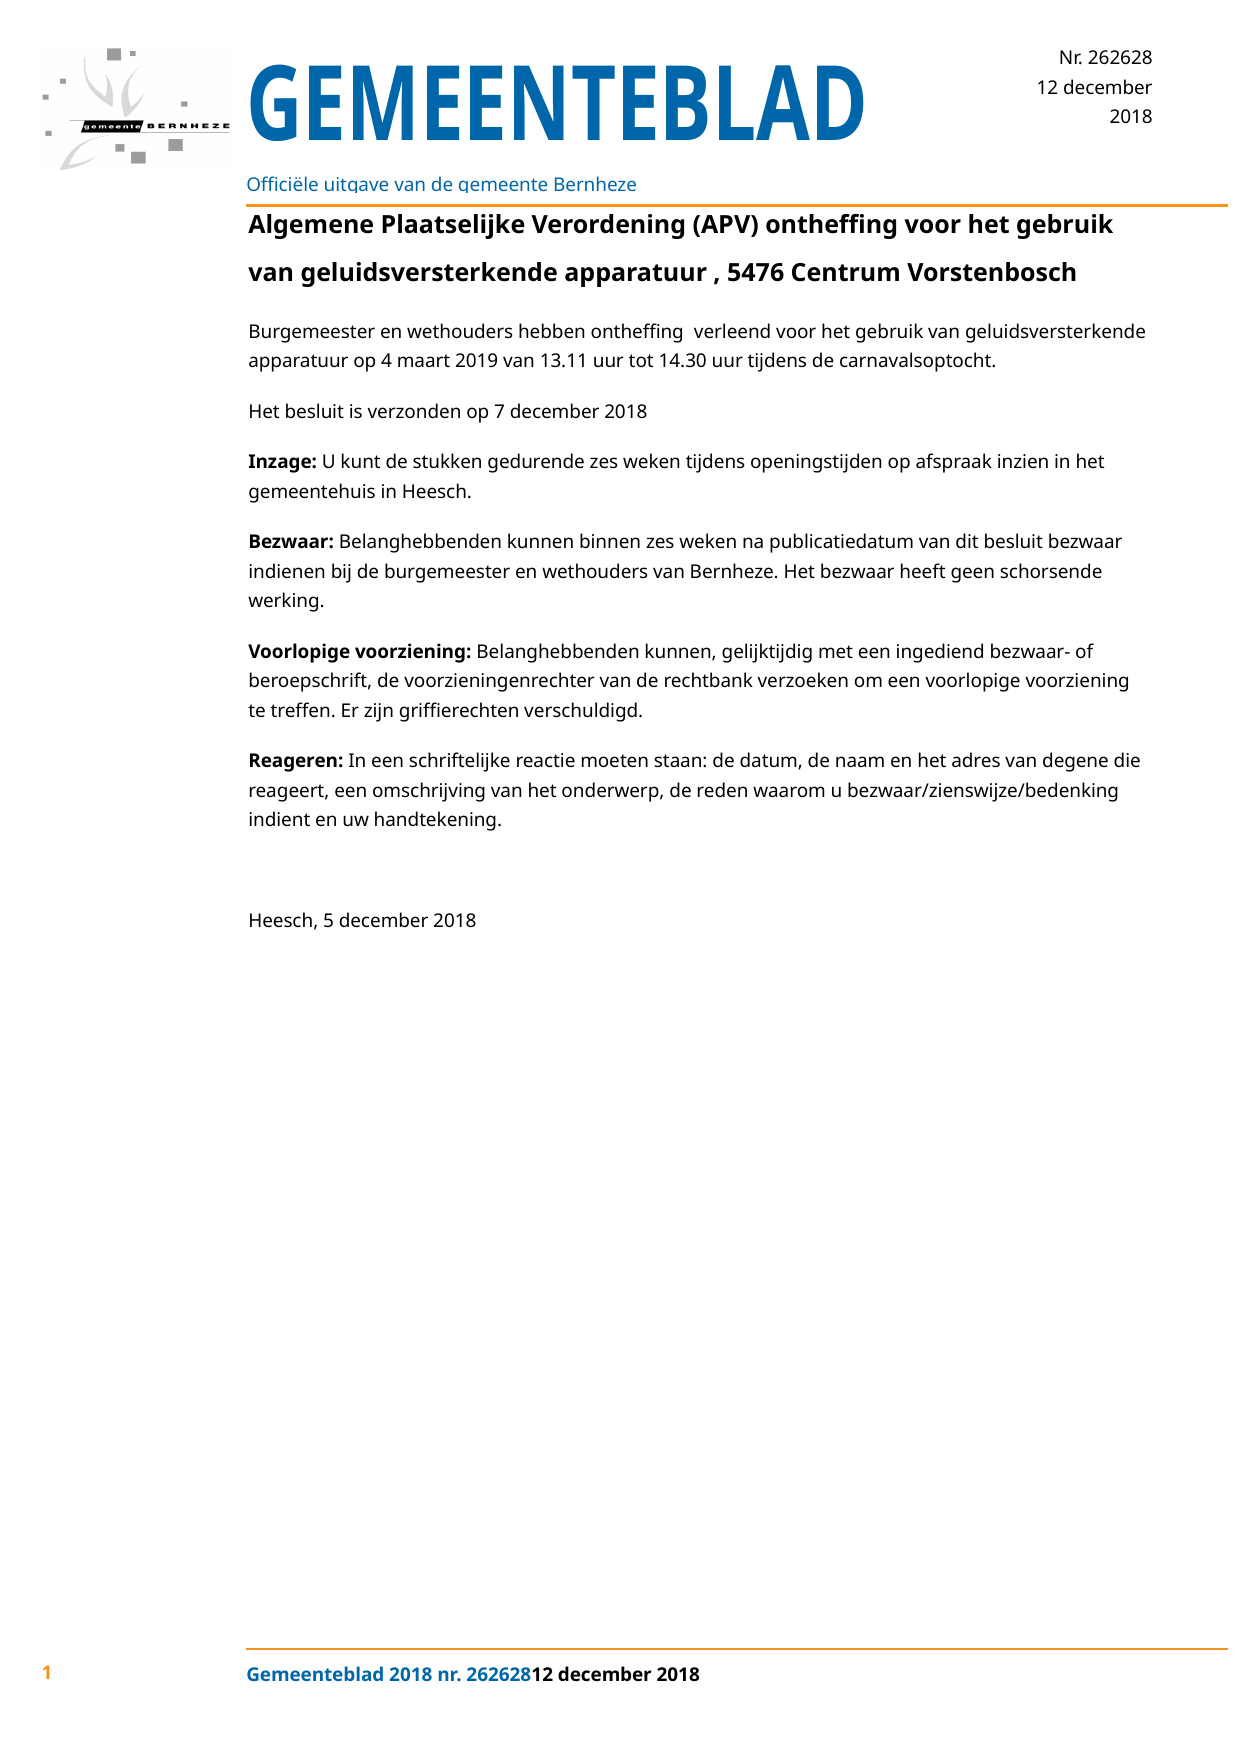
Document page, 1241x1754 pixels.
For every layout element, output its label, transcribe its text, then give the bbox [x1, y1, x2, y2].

text Inzage: U kunt de stukken gedurende zes weken tijdens openingstijden op afspraak inzien in het gemeentehuis in Heesch. [248, 448, 1152, 504]
text Reageren: In een schriftelijke reactie moeten staan: de datum, de naam en het adres van degene die reageert, een omschrijving van het onderwerp, de reden waarom u bezwaar/zienswijze/bedenking indient en uw handtekening. [248, 747, 1152, 832]
picture [41, 47, 231, 172]
text Heesch, 5 december 2018 [248, 907, 1152, 933]
text Bezwaar: Belanghebbenden kunnen binnen zes weken na publicatiedatum van dit besluit bezwaar indienen bij de burgemeester en wethouders van Bernheze. Het bezwaar heeft geen schorsende werking. [248, 528, 1152, 613]
text Het besluit is verzonden op 7 december 2018 [248, 398, 1152, 424]
text Burgemeester en wethouders hebben ontheffing verleend voor het gebruik van geluidsversterkende apparatuur op 4 maart 2019 van 13.11 uur tot 14.30 uur tijdens de carnavalsoptocht. [248, 318, 1152, 373]
text Algemene Plaatselijke Verordening (APV) ontheffing voor het gebruik van geluidsversterkende apparatuur , 5476 Centrum Vorstenbosch [248, 207, 1152, 288]
text Voorlopige voorziening: Belanghebbenden kunnen, gelijktijdig met een ingediend bezwaar- of beroepschrift, de voorzieningenrechter van de rechtbank verzoeken om een voorlopige voorziening te treffen. Er zijn griffierechten verschuldigd. [248, 638, 1152, 723]
